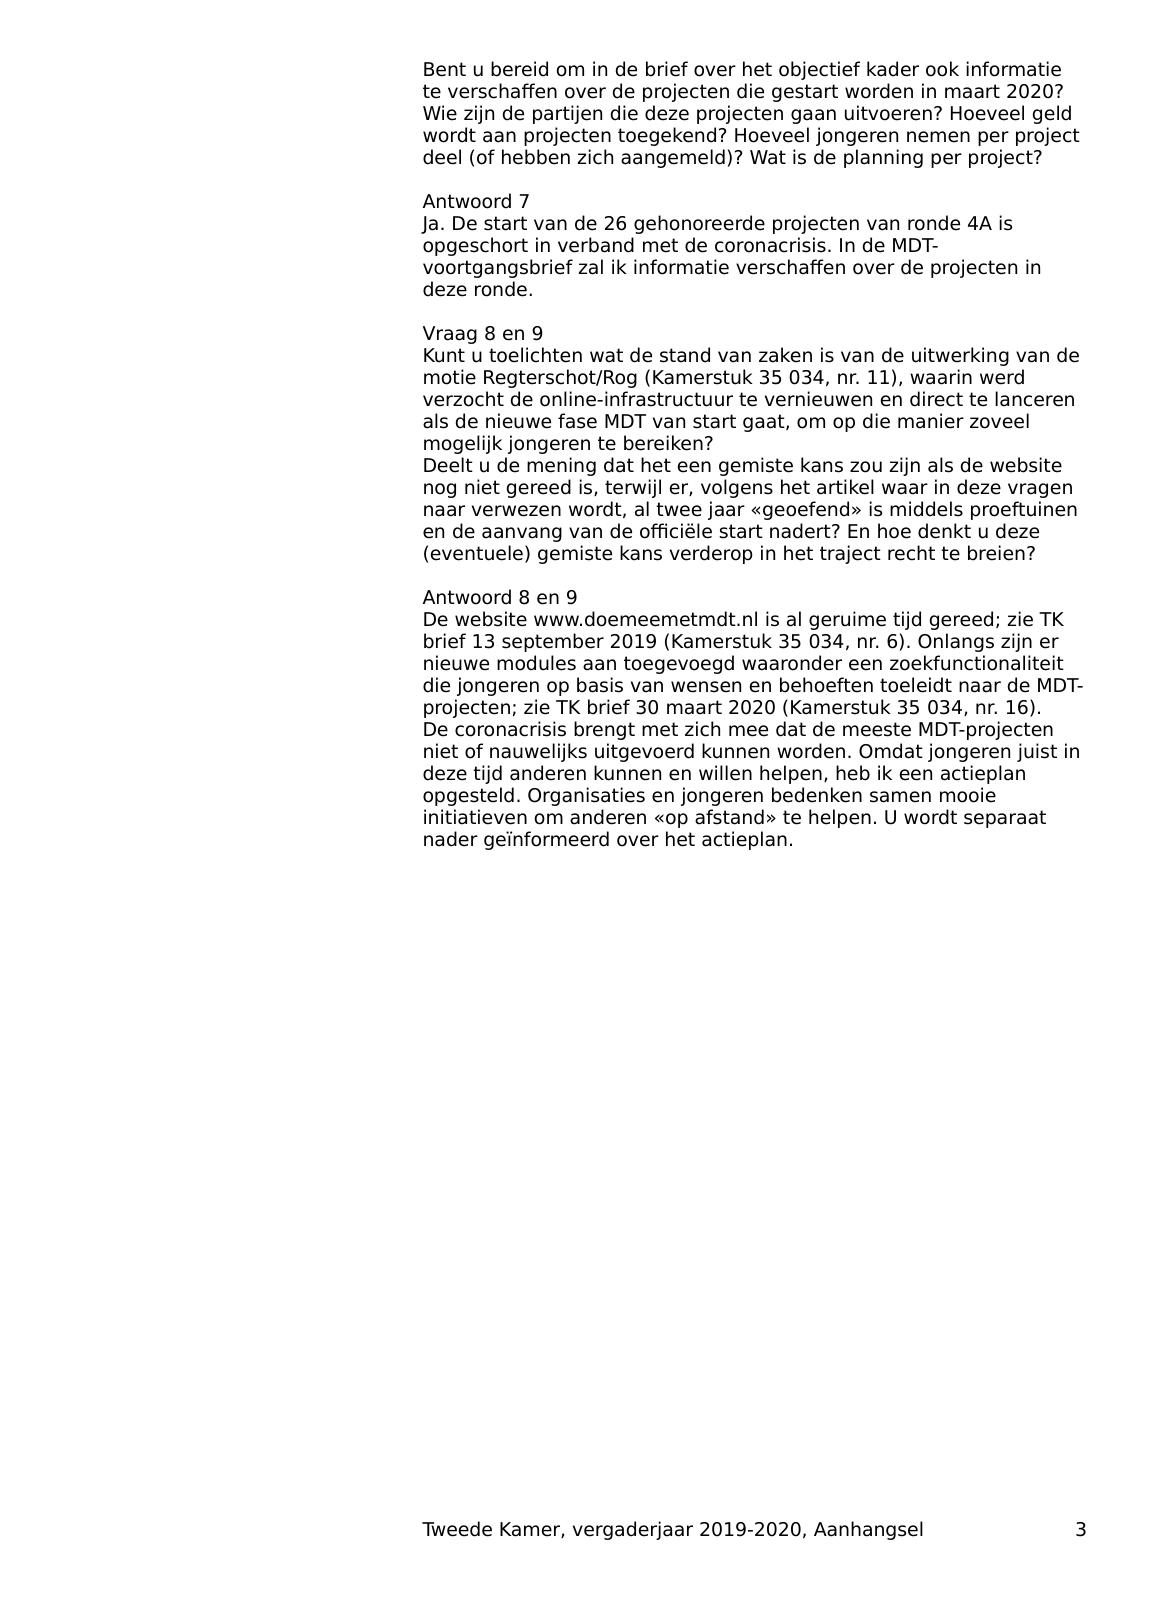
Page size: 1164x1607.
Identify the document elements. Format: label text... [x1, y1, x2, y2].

text Deelt u de mening dat het een gemiste kans zou zijn als de website nog niet gereed is, terwijl er, volgens het artikel waar in deze vragen naar verwezen wordt, al twee jaar «geoefend» is middels proeftuinen en de aanvang van de officiële start nadert? En hoe denkt u deze (eventuele) gemiste kans verderop in het traject recht te breien? [422, 455, 1087, 565]
text De website www.doemeemetmdt.nl is al geruime tijd gereed; zie TK brief 13 september 2019 (Kamerstuk 35 034, nr. 6). Onlangs zijn er nieuwe modules aan toegevoegd waaronder een zoekfunctionaliteit die jongeren op basis van wensen en behoeften toeleidt naar de MDT-projecten; zie TK brief 30 maart 2020 (Kamerstuk 35 034, nr. 16). [422, 609, 1087, 719]
text Bent u bereid om in de brief over het objectief kader ook informatie te verschaffen over de projecten die gestart worden in maart 2020? Wie zijn de partijen die deze projecten gaan uitvoeren? Hoeveel geld wordt aan projecten toegekend? Hoeveel jongeren nemen per project deel (of hebben zich aangemeld)? Wat is de planning per project? [422, 59, 1087, 169]
text De coronacrisis brengt met zich mee dat de meeste MDT-projecten niet of nauwelijks uitgevoerd kunnen worden. Omdat jongeren juist in deze tijd anderen kunnen en willen helpen, heb ik een actieplan opgesteld. Organisaties en jongeren bedenken samen mooie initiatieven om anderen «op afstand» te helpen. U wordt separaat nader geïnformeerd over het actieplan. [422, 719, 1087, 851]
text Ja. De start van de 26 gehonoreerde projecten van ronde 4A is opgeschort in verband met de coronacrisis. In de MDT-voortgangsbrief zal ik informatie verschaffen over de projecten in deze ronde. [422, 213, 1087, 301]
text Vraag 8 en 9 [422, 323, 1087, 345]
text Antwoord 8 en 9 [422, 587, 1087, 609]
text Kunt u toelichten wat de stand van zaken is van de uitwerking van de motie Regterschot/Rog (Kamerstuk 35 034, nr. 11), waarin werd verzocht de online-infrastructuur te vernieuwen en direct te lanceren als de nieuwe fase MDT van start gaat, om op die manier zoveel mogelijk jongeren te bereiken? [422, 345, 1087, 455]
text Antwoord 7 [422, 191, 1087, 213]
